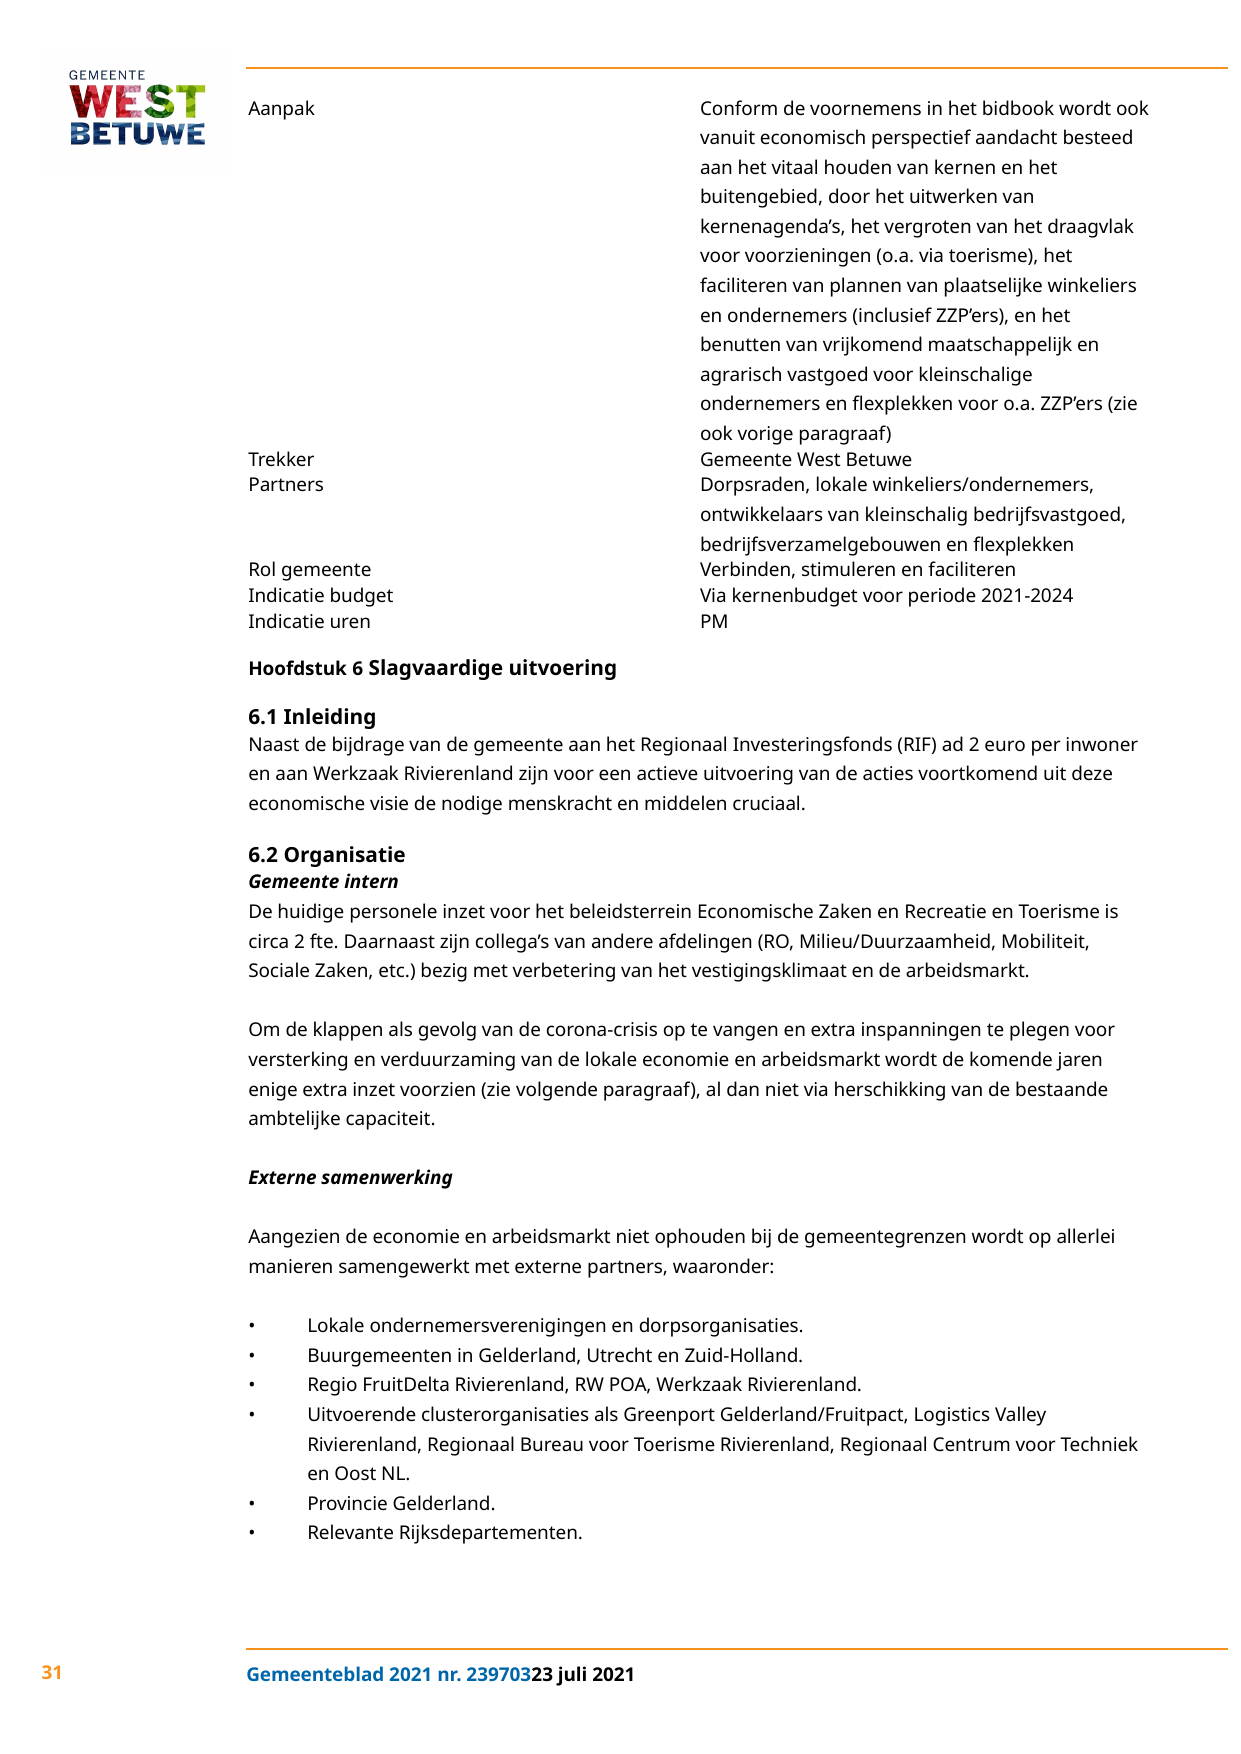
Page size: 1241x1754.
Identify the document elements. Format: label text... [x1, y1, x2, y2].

list Relevante Rijksdepartementen. [248, 1519, 1152, 1545]
text Om de klappen als gevolg van de corona-crisis op te vangen en extra inspanningen te plegen voor versterking en verduurzaming van de lokale economie en arbeidsmarkt wordt de komende jaren enige extra inzet voorzien (zie volgende paragraaf), al dan niet via herschikking van de bestaande ambtelijke capaciteit. [248, 1017, 1152, 1131]
table_cell PM [700, 608, 1152, 634]
list Regio FruitDelta Rivierenland, RW POA, Werkzaak Rivierenland. [248, 1372, 1152, 1397]
table_cell Verbinden, stimuleren en faciliteren [700, 557, 1152, 582]
table_cell Aanpak [248, 95, 700, 446]
table_cell Gemeente West Betuwe [700, 446, 1152, 472]
table_cell Trekker [248, 446, 700, 472]
list Buurgemeenten in Gelderland, Utrecht en Zuid-Holland. [248, 1342, 1152, 1368]
table_cell Rol gemeente [248, 557, 700, 582]
text 6.2 Organisatie [248, 840, 1152, 869]
picture [41, 47, 231, 172]
table_cell Indicatie budget [248, 582, 700, 608]
text Hoofdstuk 6 Slagvaardige uitvoering [248, 653, 1152, 681]
table_cell Via kernenbudget voor periode 2021-2024 [700, 582, 1152, 608]
table_cell Partners [248, 472, 700, 557]
text Externe samenwerking [248, 1164, 1152, 1190]
table_cell Indicatie uren [248, 608, 700, 634]
text Naast de bijdrage van de gemeente aan het Regionaal Investeringsfonds (RIF) ad 2 euro per inwoner en aan Werkzaak Rivierenland zijn voor een actieve uitvoering van de acties voortkomend uit deze economische visie de nodige menskracht en middelen cruciaal. [248, 731, 1152, 816]
text Gemeente intern [248, 869, 1152, 894]
list Uitvoerende clusterorganisaties als Greenport Gelderland/Fruitpact, Logistics Valley Rivierenland, Regionaal Bureau voor Toerisme Rivierenland, Regionaal Centrum voor Techniek en Oost NL. [248, 1401, 1152, 1486]
list Lokale ondernemersverenigingen en dorpsorganisaties. [248, 1312, 1152, 1338]
list Provincie Gelderland. [248, 1490, 1152, 1516]
text De huidige personele inzet voor het beleidsterrein Economische Zaken en Recreatie en Toerisme is circa 2 fte. Daarnaast zijn collega’s van andere afdelingen (RO, Milieu/Duurzaamheid, Mobiliteit, Sociale Zaken, etc.) bezig met verbetering van het vestigingsklimaat en de arbeidsmarkt. [248, 898, 1152, 983]
text 6.1 Inleiding [248, 702, 1152, 731]
table_cell Dorpsraden, lokale winkeliers/ondernemers, ontwikkelaars van kleinschalig bedrijfsvastgoed, bedrijfsverzamelgebouwen en flexplekken [700, 472, 1152, 557]
text Aangezien de economie en arbeidsmarkt niet ophouden bij de gemeentegrenzen wordt op allerlei manieren samengewerkt met externe partners, waaronder: [248, 1224, 1152, 1279]
table_cell Conform de voornemens in het bidbook wordt ook vanuit economisch perspectief aandacht besteed aan het vitaal houden van kernen en het buitengebied, door het uitwerken van kernenagenda’s, het vergroten van het draagvlak voor voorzieningen (o.a. via toerisme), het faciliteren van plannen van plaatselijke winkeliers en ondernemers (inclusief ZZP’ers), en het benutten van vrijkomend maatschappelijk en agrarisch vastgoed voor kleinschalige ondernemers en flexplekken voor o.a. ZZP’ers (zie ook vorige paragraaf) [700, 95, 1152, 446]
